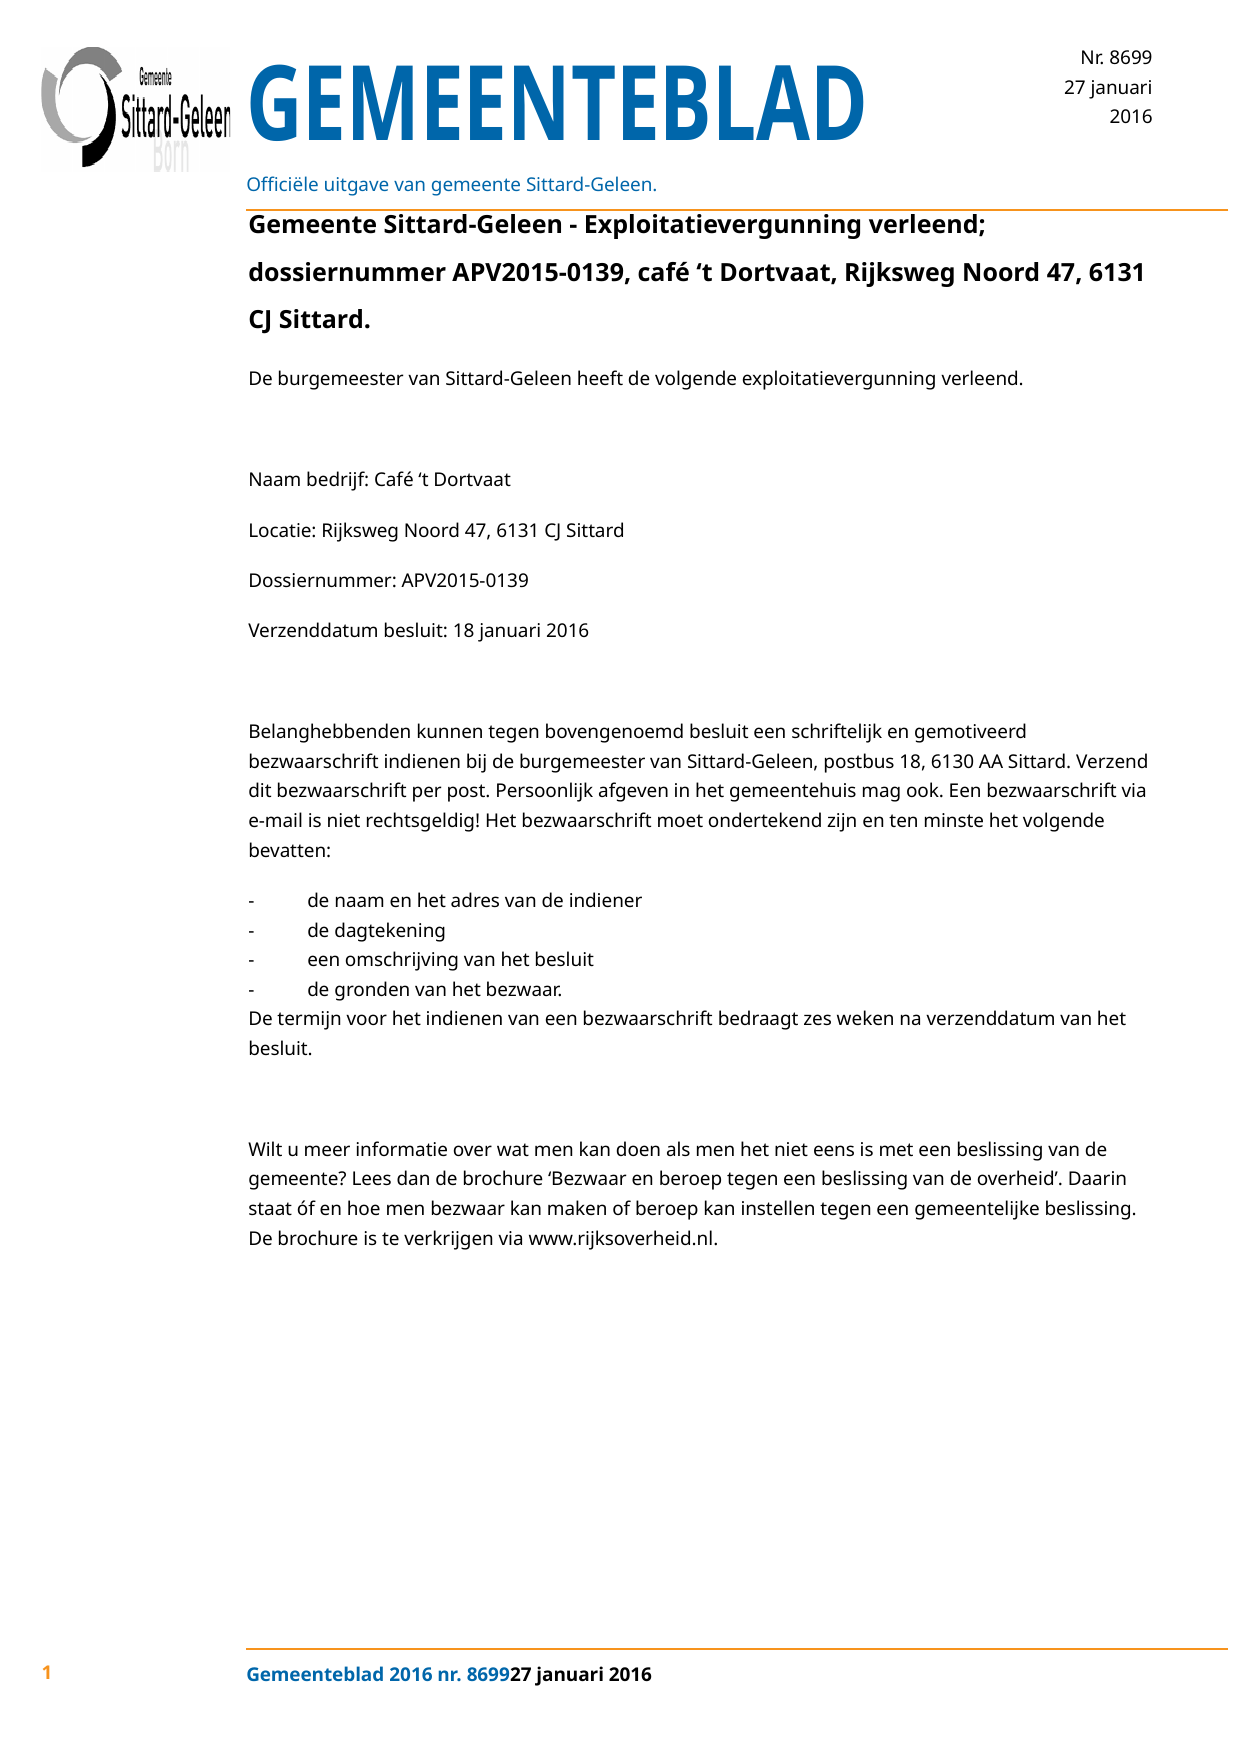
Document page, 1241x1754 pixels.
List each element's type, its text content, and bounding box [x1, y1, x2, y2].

text Verzenddatum besluit: 18 januari 2016 [248, 618, 1152, 643]
list de naam en het adres van de indiener [248, 887, 1152, 913]
text Naam bedrijf: Café ‘t Dortvaat [248, 466, 1152, 492]
list de dagtekening [248, 917, 1152, 942]
text De burgemeester van Sittard-Geleen heeft de volgende exploitatievergunning verleend. [248, 366, 1152, 391]
list een omschrijving van het besluit [248, 946, 1152, 972]
text Locatie: Rijksweg Noord 47, 6131 CJ Sittard [248, 517, 1152, 542]
picture [41, 47, 231, 172]
list de gronden van het bezwaar. [248, 976, 1152, 1002]
text Dossiernummer: APV2015-0139 [248, 567, 1152, 593]
text Wilt u meer informatie over wat men kan doen als men het niet eens is met een beslissing van de gemeente? Lees dan de brochure ‘Bezwaar en beroep tegen een beslissing van de overheid’. Daarin staat óf en hoe men bezwaar kan maken of beroep kan instellen tegen een gemeentelijke beslissing. De brochure is te verkrijgen via www.rijksoverheid.nl. [248, 1136, 1152, 1250]
text Gemeente Sittard-Geleen - Exploitatievergunning verleend; dossiernummer APV2015-0139, café ‘t Dortvaat, Rijksweg Noord 47, 6131 CJ Sittard. [248, 211, 1152, 336]
text De termijn voor het indienen van een bezwaarschrift bedraagt zes weken na verzenddatum van het besluit. [248, 1006, 1152, 1061]
text Belanghebbenden kunnen tegen bovengenoemd besluit een schriftelijk en gemotiveerd bezwaarschrift indienen bij de burgemeester van Sittard-Geleen, postbus 18, 6130 AA Sittard. Verzend dit bezwaarschrift per post. Persoonlijk afgeven in het gemeentehuis mag ook. Een bezwaarschrift via e-mail is niet rechtsgeldig! Het bezwaarschrift moet ondertekend zijn en ten minste het volgende bevatten: [248, 718, 1152, 862]
